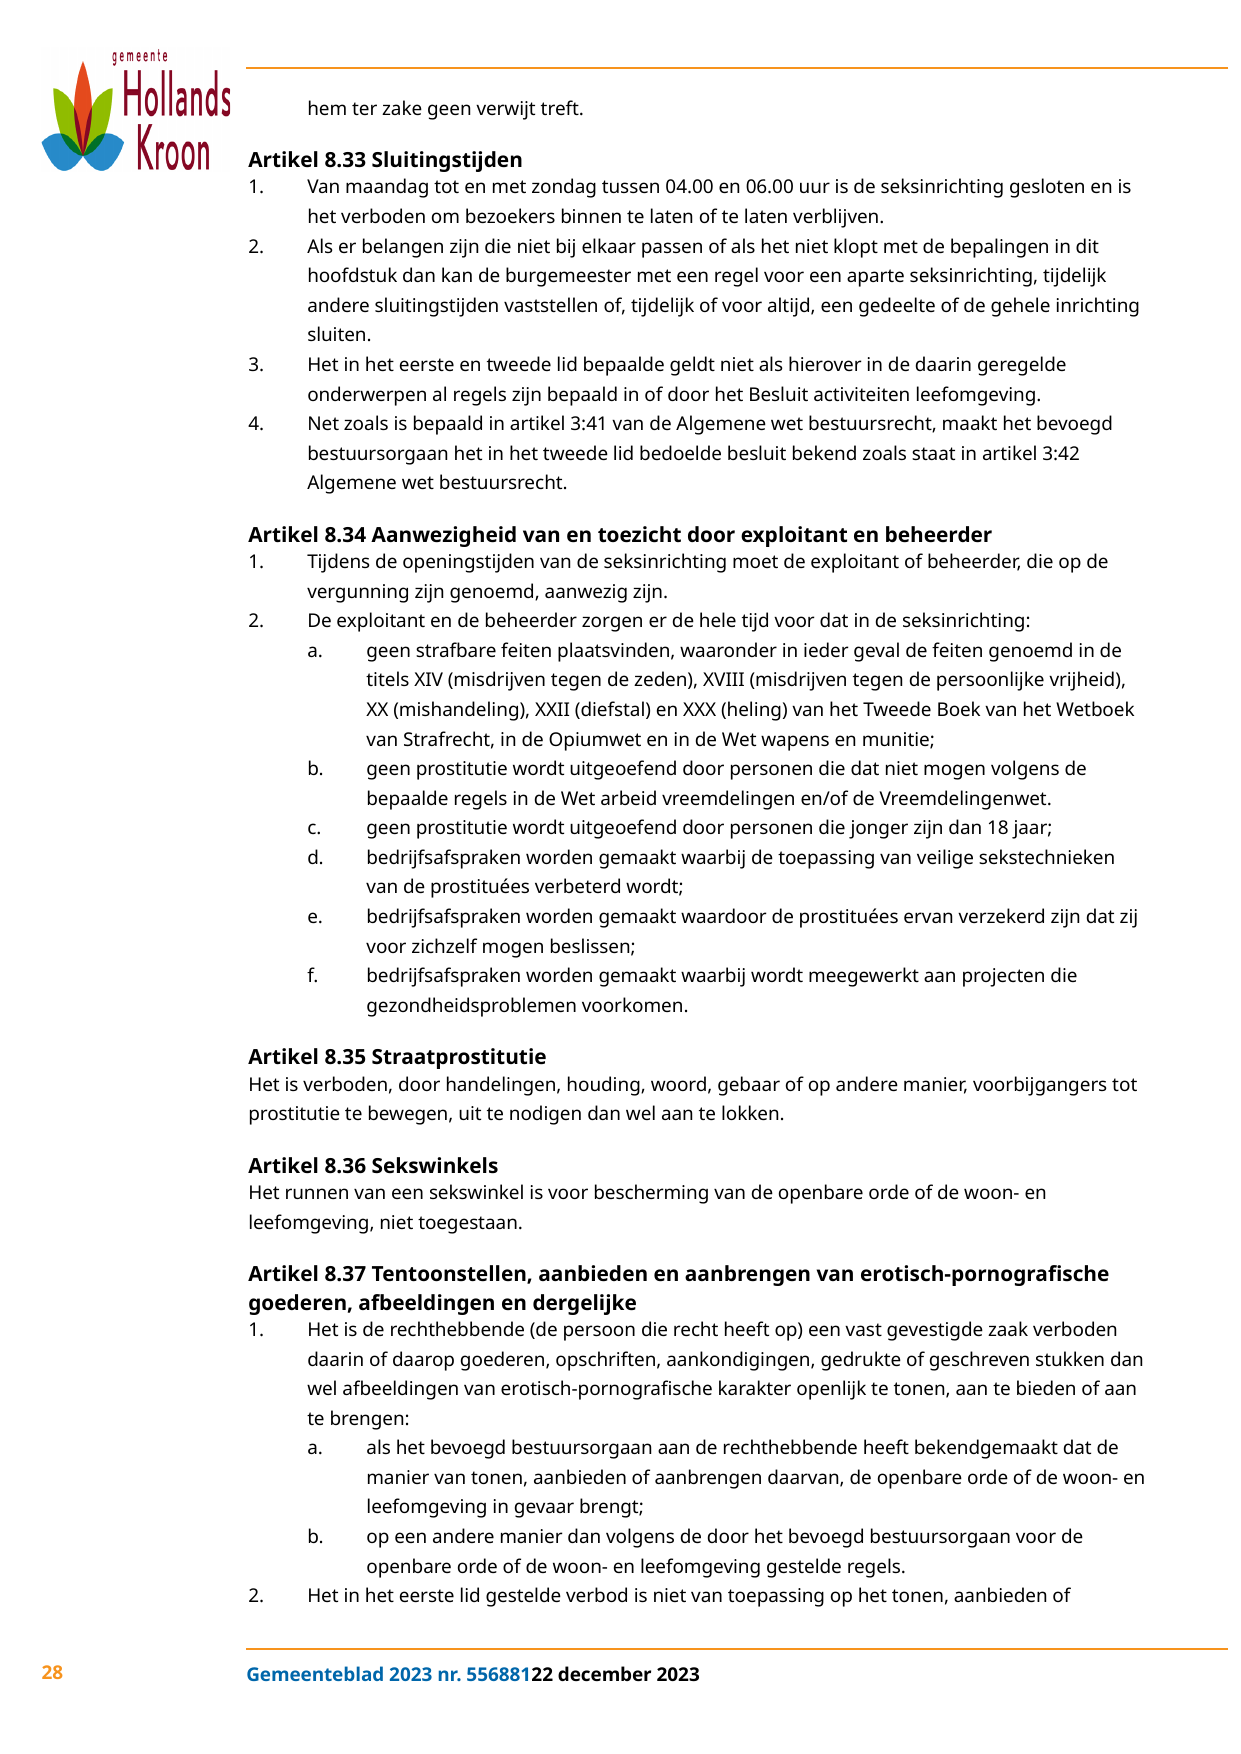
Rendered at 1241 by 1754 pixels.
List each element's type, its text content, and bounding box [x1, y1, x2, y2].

text Artikel 8.36 Sekswinkels [248, 1151, 1152, 1179]
list als het bevoegd bestuursorgaan aan de rechthebbende heeft bekendgemaakt dat de manier van tonen, aanbieden of aanbrengen daarvan, de openbare orde of de woon- en leefomgeving in gevaar brengt; [307, 1434, 1152, 1519]
text Het is verboden, door handelingen, houding, woord, gebaar of op andere manier, voorbijgangers tot prostitutie te bewegen, uit te nodigen dan wel aan te lokken. [248, 1071, 1152, 1126]
list geen prostitutie wordt uitgeoefend door personen die dat niet mogen volgens de bepaalde regels in de Wet arbeid vreemdelingen en/of de Vreemdelingenwet. [307, 755, 1152, 811]
list bedrijfsafspraken worden gemaakt waardoor de prostituées ervan verzekerd zijn dat zij voor zichzelf mogen beslissen; [307, 903, 1152, 959]
list op een andere manier dan volgens de door het bevoegd bestuursorgaan voor de openbare orde of de woon- en leefomgeving gestelde regels. [307, 1523, 1152, 1579]
list Het in het eerste en tweede lid bepaalde geldt niet als hierover in de daarin geregelde onderwerpen al regels zijn bepaald in of door het Besluit activiteiten leefomgeving. [248, 351, 1152, 406]
list Tijdens de openingstijden van de seksinrichting moet de exploitant of beheerder, die op de vergunning zijn genoemd, aanwezig zijn. [248, 548, 1152, 604]
list hem ter zake geen verwijt treft. [248, 95, 1152, 121]
picture [41, 47, 231, 172]
list bedrijfsafspraken worden gemaakt waarbij wordt meegewerkt aan projecten die gezondheidsproblemen voorkomen. [307, 962, 1152, 1018]
list bedrijfsafspraken worden gemaakt waarbij de toepassing van veilige sekstechnieken van de prostituées verbeterd wordt; [307, 844, 1152, 899]
list Het in het eerste lid gestelde verbod is niet van toepassing op het tonen, aanbieden of [248, 1582, 1152, 1608]
list geen prostitutie wordt uitgeoefend door personen die jonger zijn dan 18 jaar; [307, 814, 1152, 840]
list geen strafbare feiten plaatsvinden, waaronder in ieder geval de feiten genoemd in de titels XIV (misdrijven tegen de zeden), XVIII (misdrijven tegen de persoonlijke vrijheid), XX (mishandeling), XXII (diefstal) en XXX (heling) van het Tweede Boek van het Wetboek van Strafrecht, in de Opiumwet en in de Wet wapens en munitie; [307, 637, 1152, 752]
list De exploitant en de beheerder zorgen er de hele tijd voor dat in de seksinrichting: [248, 607, 1152, 633]
list Van maandag tot en met zondag tussen 04.00 en 06.00 uur is de seksinrichting gesloten en is het verboden om bezoekers binnen te laten of te laten verblijven. [248, 174, 1152, 229]
text Artikel 8.37 Tentoonstellen, aanbieden en aanbrengen van erotisch-pornografische goederen, afbeeldingen en dergelijke [248, 1259, 1152, 1316]
list Net zoals is bepaald in artikel 3:41 van de Algemene wet bestuursrecht, maakt het bevoegd bestuursorgaan het in het tweede lid bedoelde besluit bekend zoals staat in artikel 3:42 Algemene wet bestuursrecht. [248, 410, 1152, 495]
text Artikel 8.34 Aanwezigheid van en toezicht door exploitant en beheerder [248, 520, 1152, 548]
text Artikel 8.35 Straatprostitutie [248, 1042, 1152, 1071]
text Het runnen van een sekswinkel is voor bescherming van de openbare orde of de woon- en leefomgeving, niet toegestaan. [248, 1179, 1152, 1235]
text Artikel 8.33 Sluitingstijden [248, 145, 1152, 174]
list Als er belangen zijn die niet bij elkaar passen of als het niet klopt met de bepalingen in dit hoofdstuk dan kan de burgemeester met een regel voor een aparte seksinrichting, tijdelijk andere sluitingstijden vaststellen of, tijdelijk of voor altijd, een gedeelte of de gehele inrichting sluiten. [248, 233, 1152, 347]
list Het is de rechthebbende (de persoon die recht heeft op) een vast gevestigde zaak verboden daarin of daarop goederen, opschriften, aankondigingen, gedrukte of geschreven stukken dan wel afbeeldingen van erotisch-pornografische karakter openlijk te tonen, aan te bieden of aan te brengen: [248, 1316, 1152, 1431]
